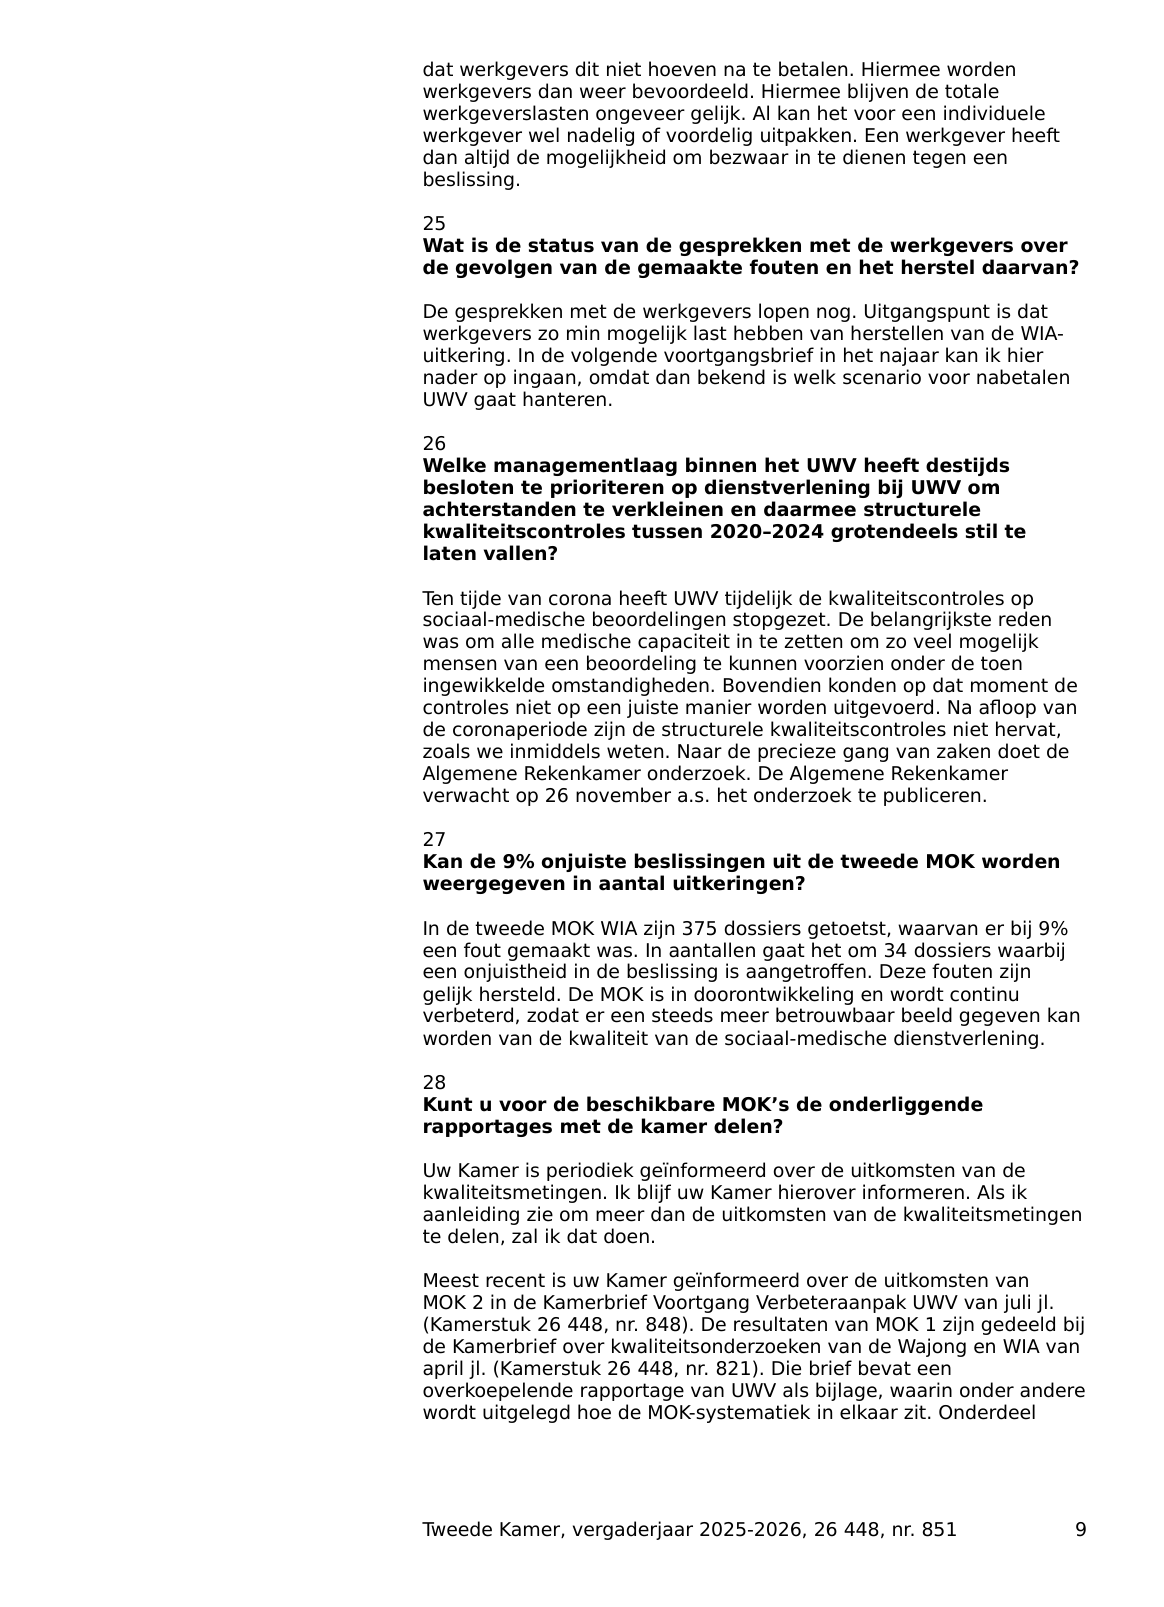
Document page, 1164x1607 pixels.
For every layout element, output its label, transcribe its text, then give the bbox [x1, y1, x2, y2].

text 27 [422, 829, 1087, 851]
text 25 [422, 213, 1087, 235]
text In de tweede MOK WIA zijn 375 dossiers getoetst, waarvan er bij 9% een fout gemaakt was. In aantallen gaat het om 34 dossiers waarbij een onjuistheid in de beslissing is aangetroffen. Deze fouten zijn gelijk hersteld. De MOK is in doorontwikkeling en wordt continu verbeterd, zodat er een steeds meer betrouwbaar beeld gegeven kan worden van de kwaliteit van de sociaal-medische dienstverlening. [422, 917, 1087, 1049]
text dat werkgevers dit niet hoeven na te betalen. Hiermee worden werkgevers dan weer bevoordeeld. Hiermee blijven de totale werkgeverslasten ongeveer gelijk. Al kan het voor een individuele werkgever wel nadelig of voordelig uitpakken. Een werkgever heeft dan altijd de mogelijkheid om bezwaar in te dienen tegen een beslissing. [422, 59, 1087, 191]
text Meest recent is uw Kamer geïnformeerd over de uitkomsten van MOK 2 in de Kamerbrief Voortgang Verbeteraanpak UWV van juli jl. (Kamerstuk 26 448, nr. 848). De resultaten van MOK 1 zijn gedeeld bij de Kamerbrief over kwaliteitsonderzoeken van de Wajong en WIA van april jl. (Kamerstuk 26 448, nr. 821). Die brief bevat een overkoepelende rapportage van UWV als bijlage, waarin onder andere wordt uitgelegd hoe de MOK-systematiek in elkaar zit. Onderdeel [422, 1270, 1087, 1424]
text Kunt u voor de beschikbare MOK’s de onderliggende rapportages met de kamer delen? [422, 1093, 1087, 1137]
text De gesprekken met de werkgevers lopen nog. Uitgangspunt is dat werkgevers zo min mogelijk last hebben van herstellen van de WIA-uitkering. In de volgende voortgangsbrief in het najaar kan ik hier nader op ingaan, omdat dan bekend is welk scenario voor nabetalen UWV gaat hanteren. [422, 301, 1087, 411]
text Uw Kamer is periodiek geïnformeerd over de uitkomsten van de kwaliteitsmetingen. Ik blijf uw Kamer hierover informeren. Als ik aanleiding zie om meer dan de uitkomsten van de kwaliteitsmetingen te delen, zal ik dat doen. [422, 1160, 1087, 1248]
text 26 [422, 433, 1087, 455]
text Ten tijde van corona heeft UWV tijdelijk de kwaliteitscontroles op sociaal-medische beoordelingen stopgezet. De belangrijkste reden was om alle medische capaciteit in te zetten om zo veel mogelijk mensen van een beoordeling te kunnen voorzien onder de toen ingewikkelde omstandigheden. Bovendien konden op dat moment de controles niet op een juiste manier worden uitgevoerd. Na afloop van de coronaperiode zijn de structurele kwaliteitscontroles niet hervat, zoals we inmiddels weten. Naar de precieze gang van zaken doet de Algemene Rekenkamer onderzoek. De Algemene Rekenkamer verwacht op 26 november a.s. het onderzoek te publiceren. [422, 587, 1087, 807]
text Kan de 9% onjuiste beslissingen uit de tweede MOK worden weergegeven in aantal uitkeringen? [422, 851, 1087, 895]
text Welke managementlaag binnen het UWV heeft destijds besloten te prioriteren op dienstverlening bij UWV om achterstanden te verkleinen en daarmee structurele kwaliteitscontroles tussen 2020–2024 grotendeels stil te laten vallen? [422, 455, 1087, 565]
text Wat is de status van de gesprekken met de werkgevers over de gevolgen van de gemaakte fouten en het herstel daarvan? [422, 235, 1087, 279]
text 28 [422, 1072, 1087, 1093]
